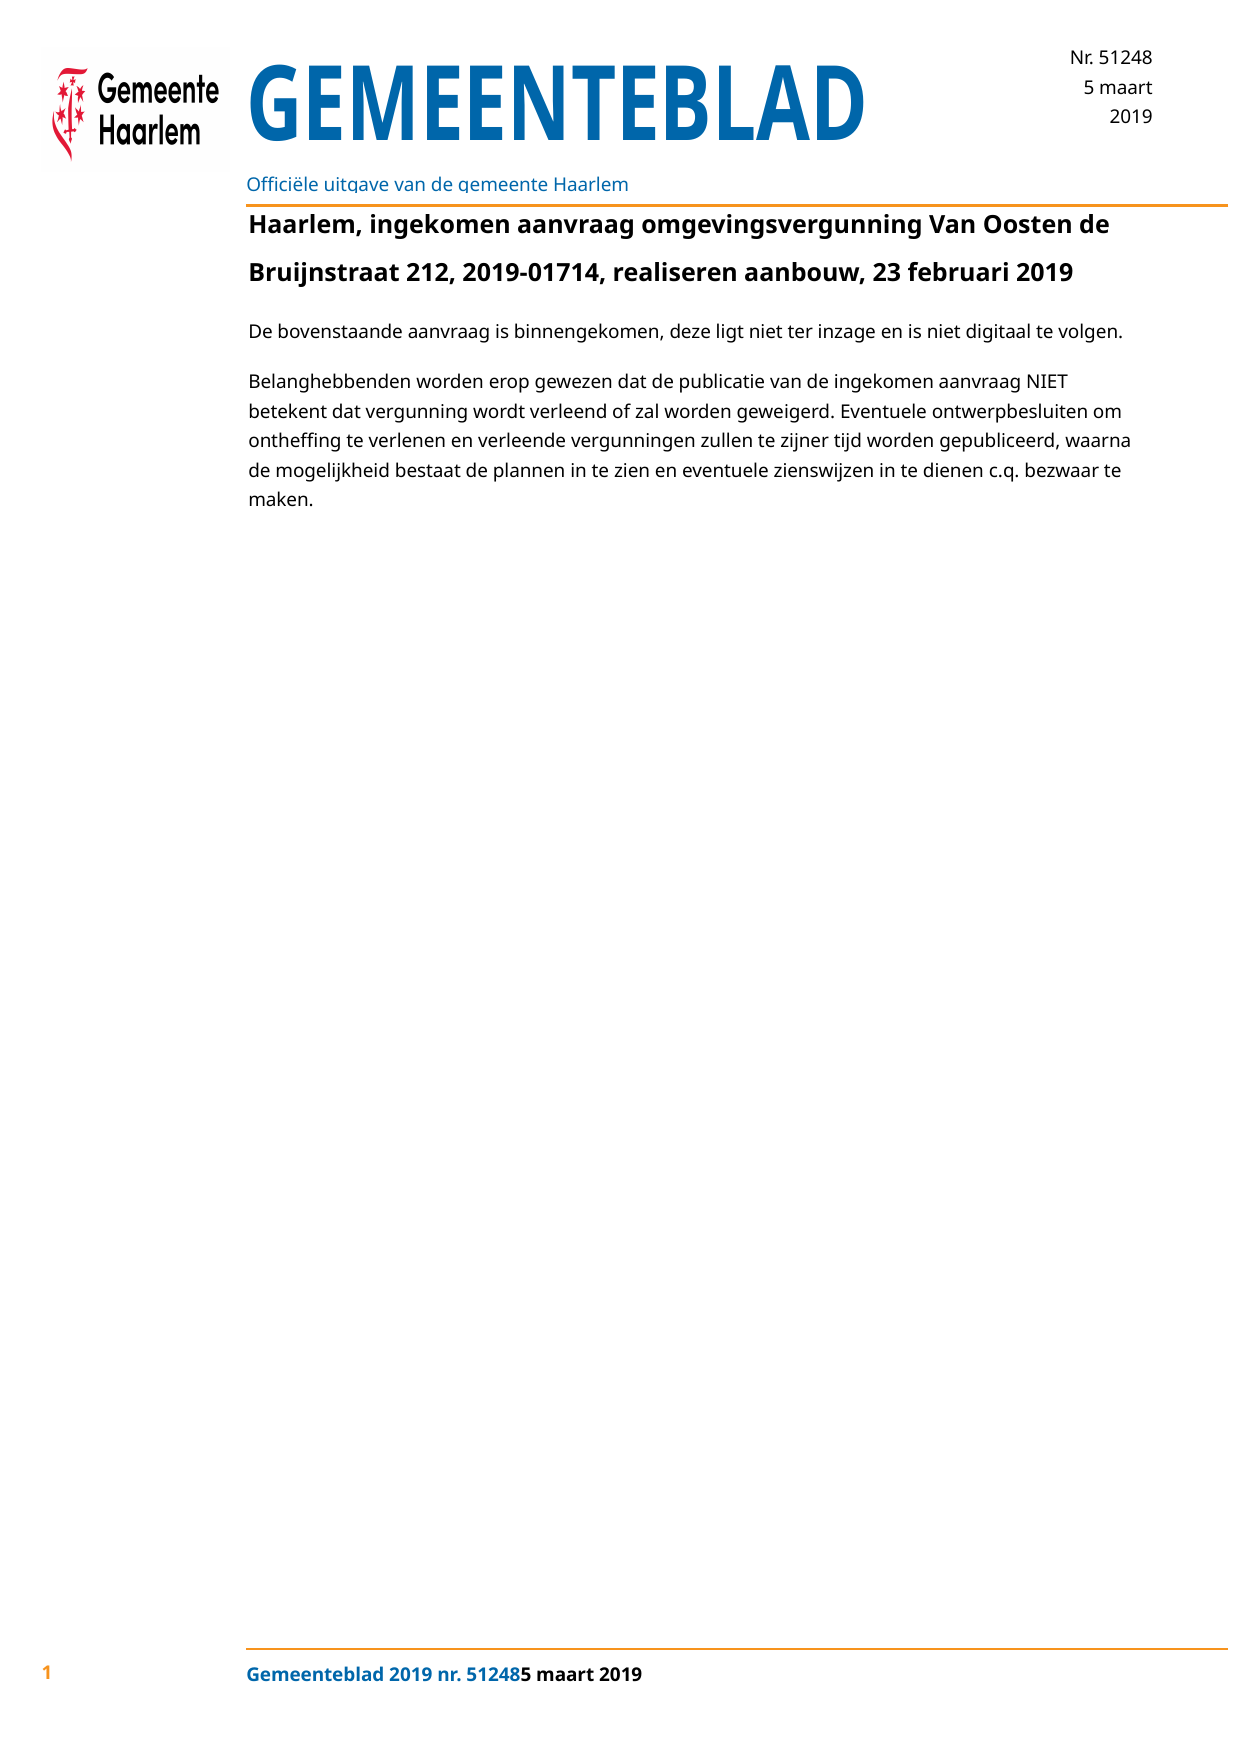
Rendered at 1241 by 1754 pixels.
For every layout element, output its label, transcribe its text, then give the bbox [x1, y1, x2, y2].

text De bovenstaande aanvraag is binnengekomen, deze ligt niet ter inzage en is niet digitaal te volgen. [248, 318, 1152, 344]
text Belanghebbenden worden erop gewezen dat de publicatie van de ingekomen aanvraag NIET betekent dat vergunning wordt verleend of zal worden geweigerd. Eventuele ontwerpbesluiten om ontheffing te verlenen en verleende vergunningen zullen te zijner tijd worden gepubliceerd, waarna de mogelijkheid bestaat de plannen in te zien en eventuele zienswijzen in te dienen c.q. bezwaar te maken. [248, 368, 1152, 512]
picture [41, 47, 231, 172]
text Haarlem, ingekomen aanvraag omgevingsvergunning Van Oosten de Bruijnstraat 212, 2019-01714, realiseren aanbouw, 23 februari 2019 [248, 207, 1152, 288]
